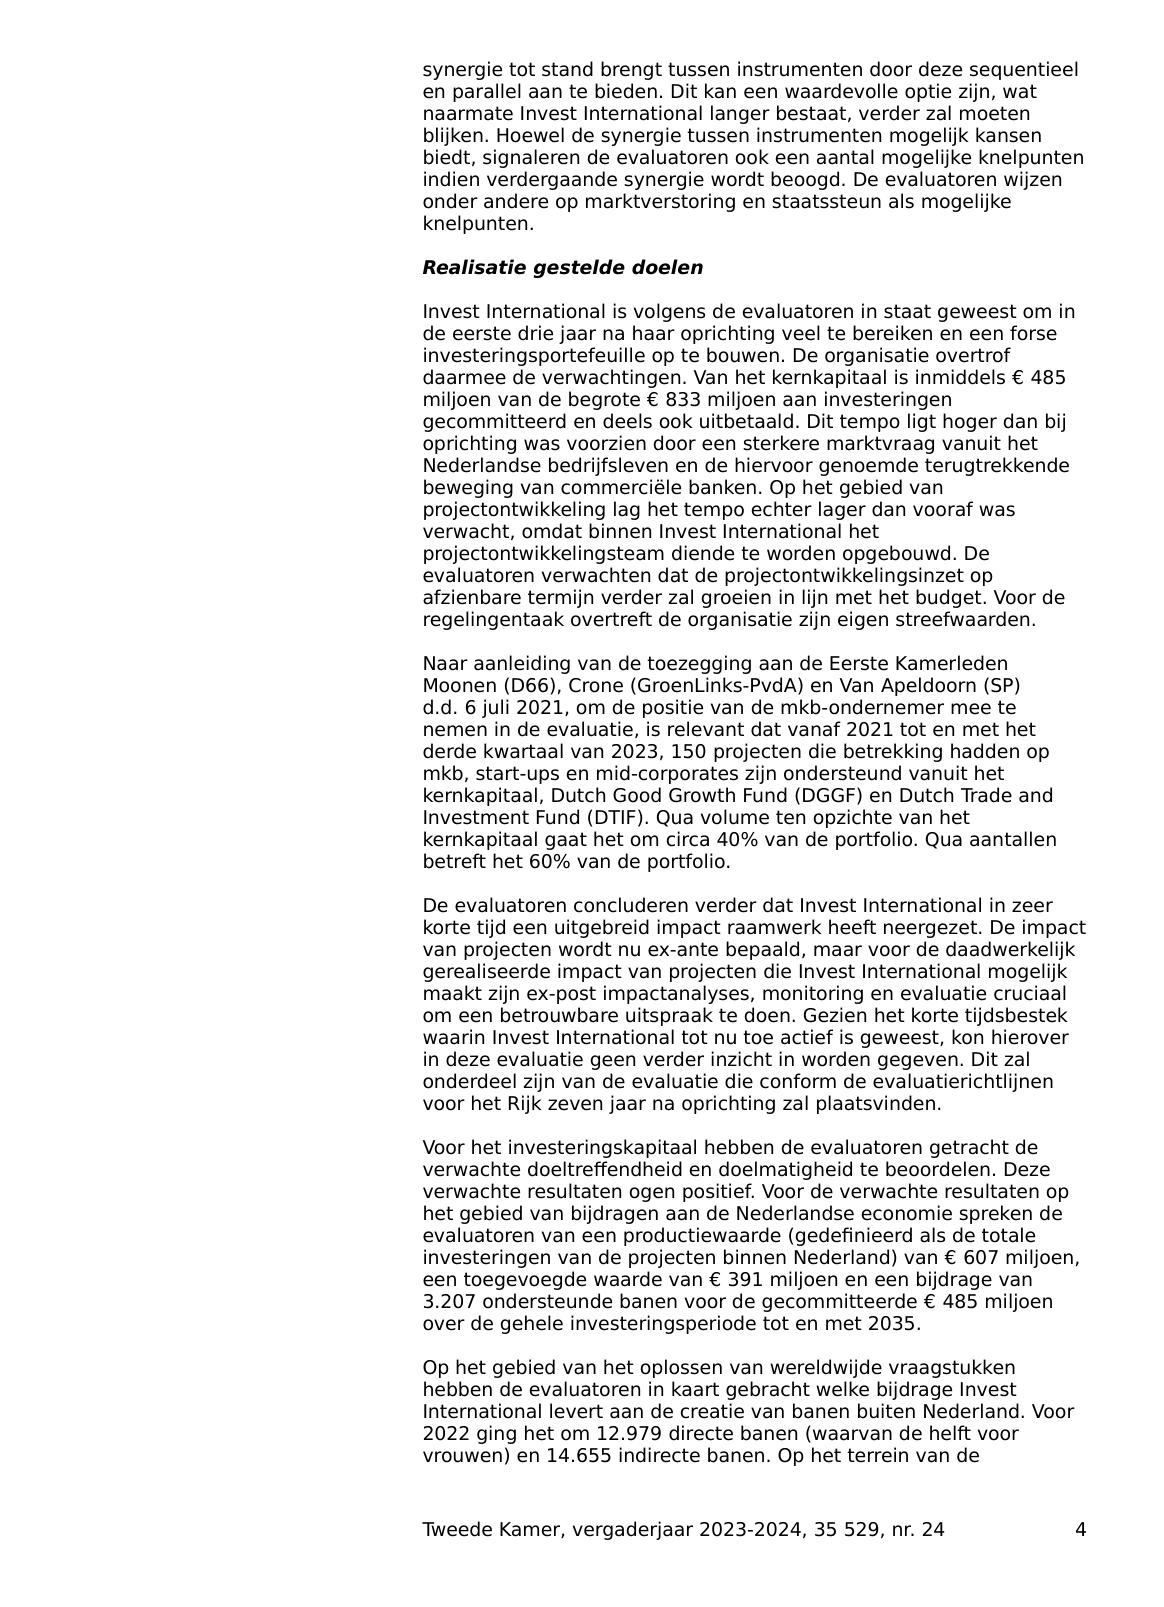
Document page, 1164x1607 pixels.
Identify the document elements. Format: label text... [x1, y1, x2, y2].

subtitle Realisatie gestelde doelen [422, 257, 1087, 279]
text Invest International is volgens de evaluatoren in staat geweest om in de eerste drie jaar na haar oprichting veel te bereiken en een forse investeringsportefeuille op te bouwen. De organisatie overtrof daarmee de verwachtingen. Van het kernkapitaal is inmiddels € 485 miljoen van de begrote € 833 miljoen aan investeringen gecommitteerd en deels ook uitbetaald. Dit tempo ligt hoger dan bij oprichting was voorzien door een sterkere marktvraag vanuit het Nederlandse bedrijfsleven en de hiervoor genoemde terugtrekkende beweging van commerciële banken. Op het gebied van projectontwikkeling lag het tempo echter lager dan vooraf was verwacht, omdat binnen Invest International het projectontwikkelingsteam diende te worden opgebouwd. De evaluatoren verwachten dat de projectontwikkelingsinzet op afzienbare termijn verder zal groeien in lijn met het budget. Voor de regelingentaak overtreft de organisatie zijn eigen streefwaarden. [422, 301, 1087, 631]
text Naar aanleiding van de toezegging aan de Eerste Kamerleden Moonen (D66), Crone (GroenLinks-PvdA) en Van Apeldoorn (SP) d.d. 6 juli 2021, om de positie van de mkb-ondernemer mee te nemen in de evaluatie, is relevant dat vanaf 2021 tot en met het derde kwartaal van 2023, 150 projecten die betrekking hadden op mkb, start-ups en mid-corporates zijn ondersteund vanuit het kernkapitaal, Dutch Good Growth Fund (DGGF) en Dutch Trade and Investment Fund (DTIF). Qua volume ten opzichte van het kernkapitaal gaat het om circa 40% van de portfolio. Qua aantallen betreft het 60% van de portfolio. [422, 653, 1087, 873]
text synergie tot stand brengt tussen instrumenten door deze sequentieel en parallel aan te bieden. Dit kan een waardevolle optie zijn, wat naarmate Invest International langer bestaat, verder zal moeten blijken. Hoewel de synergie tussen instrumenten mogelijk kansen biedt, signaleren de evaluatoren ook een aantal mogelijke knelpunten indien verdergaande synergie wordt beoogd. De evaluatoren wijzen onder andere op marktverstoring en staatssteun als mogelijke knelpunten. [422, 59, 1087, 235]
text Voor het investeringskapitaal hebben de evaluatoren getracht de verwachte doeltreffendheid en doelmatigheid te beoordelen. Deze verwachte resultaten ogen positief. Voor de verwachte resultaten op het gebied van bijdragen aan de Nederlandse economie spreken de evaluatoren van een productiewaarde (gedefinieerd als de totale investeringen van de projecten binnen Nederland) van € 607 miljoen, een toegevoegde waarde van € 391 miljoen en een bijdrage van 3.207 ondersteunde banen voor de gecommitteerde € 485 miljoen over de gehele investeringsperiode tot en met 2035. [422, 1137, 1087, 1335]
text De evaluatoren concluderen verder dat Invest International in zeer korte tijd een uitgebreid impact raamwerk heeft neergezet. De impact van projecten wordt nu ex-ante bepaald, maar voor de daadwerkelijk gerealiseerde impact van projecten die Invest International mogelijk maakt zijn ex-post impactanalyses, monitoring en evaluatie cruciaal om een betrouwbare uitspraak te doen. Gezien het korte tijdsbestek waarin Invest International tot nu toe actief is geweest, kon hierover in deze evaluatie geen verder inzicht in worden gegeven. Dit zal onderdeel zijn van de evaluatie die conform de evaluatierichtlijnen voor het Rijk zeven jaar na oprichting zal plaatsvinden. [422, 895, 1087, 1115]
text Op het gebied van het oplossen van wereldwijde vraagstukken hebben de evaluatoren in kaart gebracht welke bijdrage Invest International levert aan de creatie van banen buiten Nederland. Voor 2022 ging het om 12.979 directe banen (waarvan de helft voor vrouwen) en 14.655 indirecte banen. Op het terrein van de [422, 1357, 1087, 1467]
